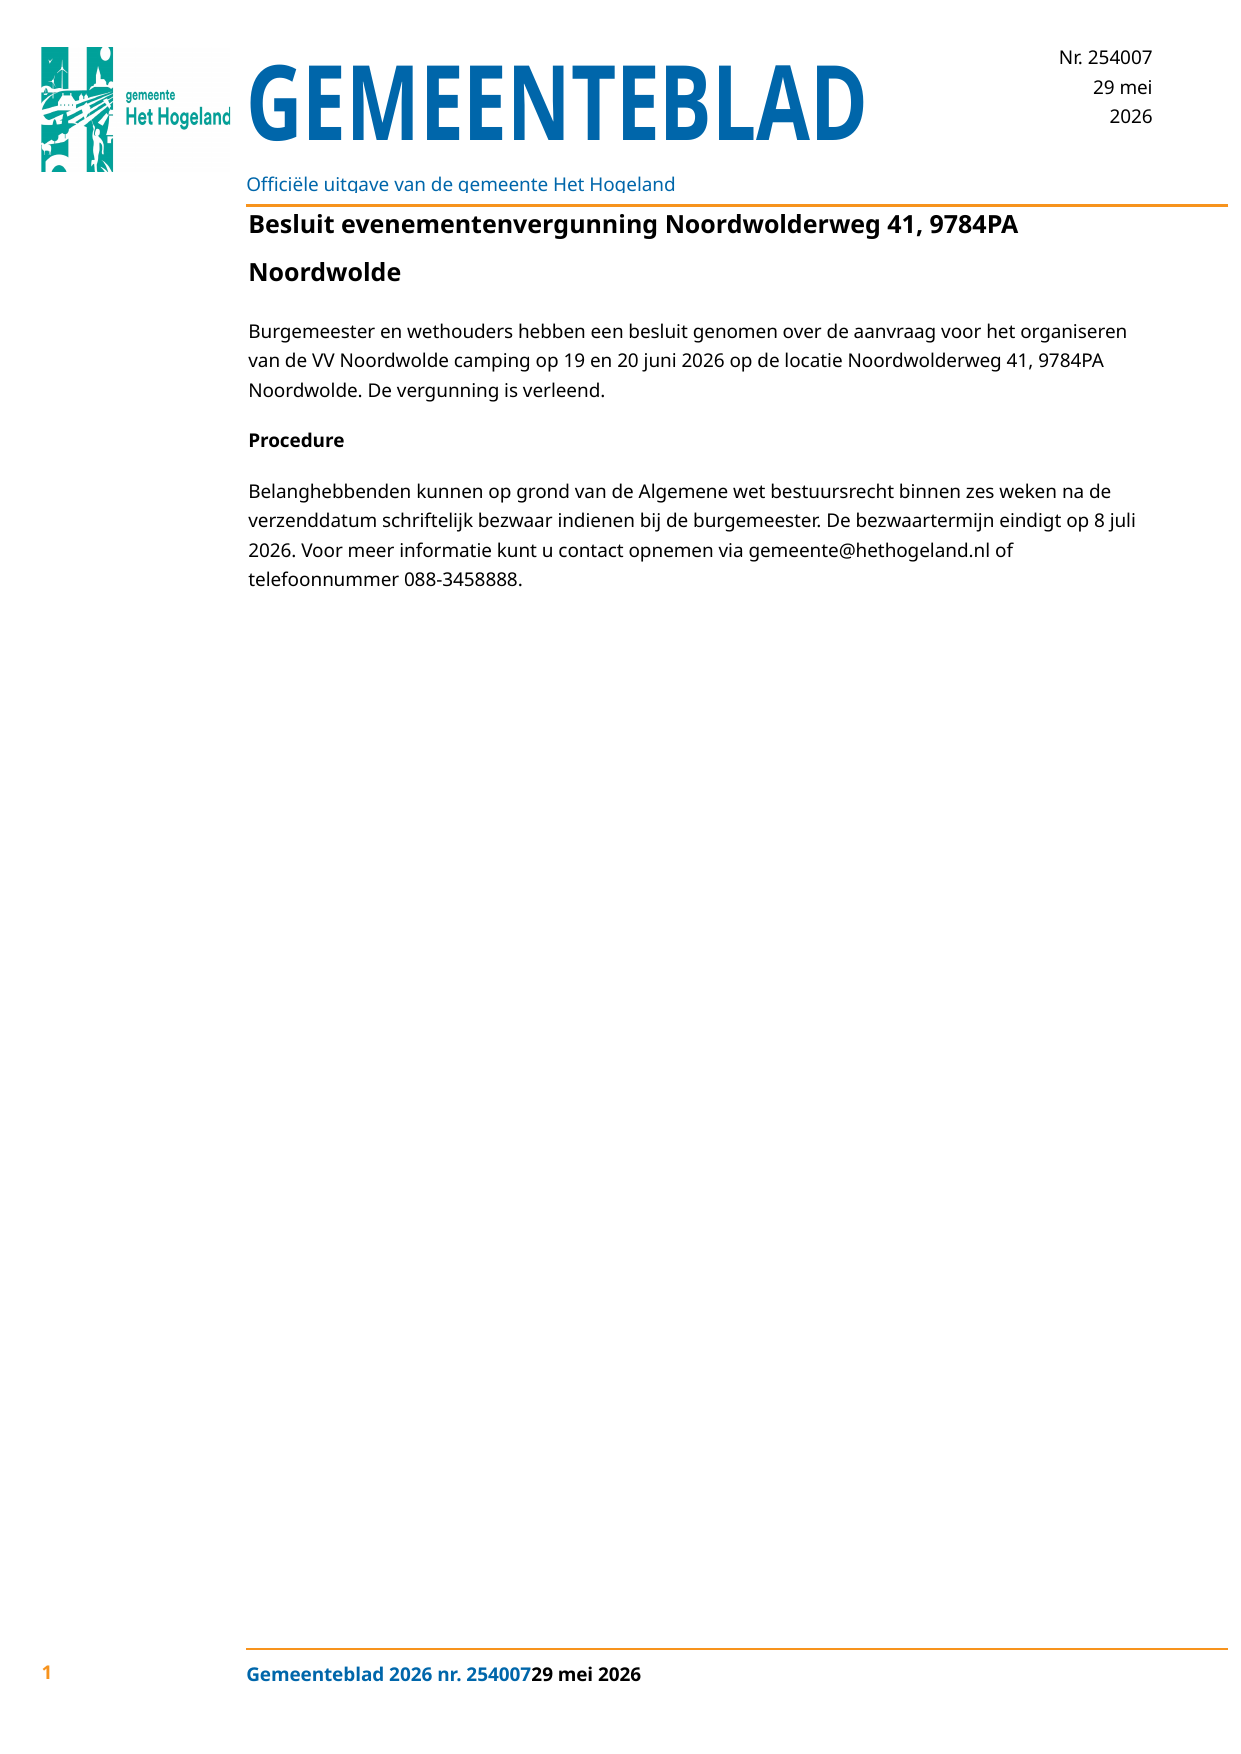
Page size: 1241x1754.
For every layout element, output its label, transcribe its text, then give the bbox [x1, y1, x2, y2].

text Burgemeester en wethouders hebben een besluit genomen over de aanvraag voor het organiseren van de VV Noordwolde camping op 19 en 20 juni 2026 op de locatie Noordwolderweg 41, 9784PA Noordwolde. De vergunning is verleend. [248, 318, 1152, 403]
text Belanghebbenden kunnen op grond van de Algemene wet bestuursrecht binnen zes weken na de verzenddatum schriftelijk bezwaar indienen bij de burgemeester. De bezwaartermijn eindigt op 8 juli 2026. Voor meer informatie kunt u contact opnemen via gemeente@hethogeland.nl of telefoonnummer 088-3458888. [248, 478, 1152, 592]
picture [41, 47, 231, 172]
text Procedure [248, 427, 1152, 453]
text Besluit evenementenvergunning Noordwolderweg 41, 9784PA Noordwolde [248, 207, 1152, 288]
